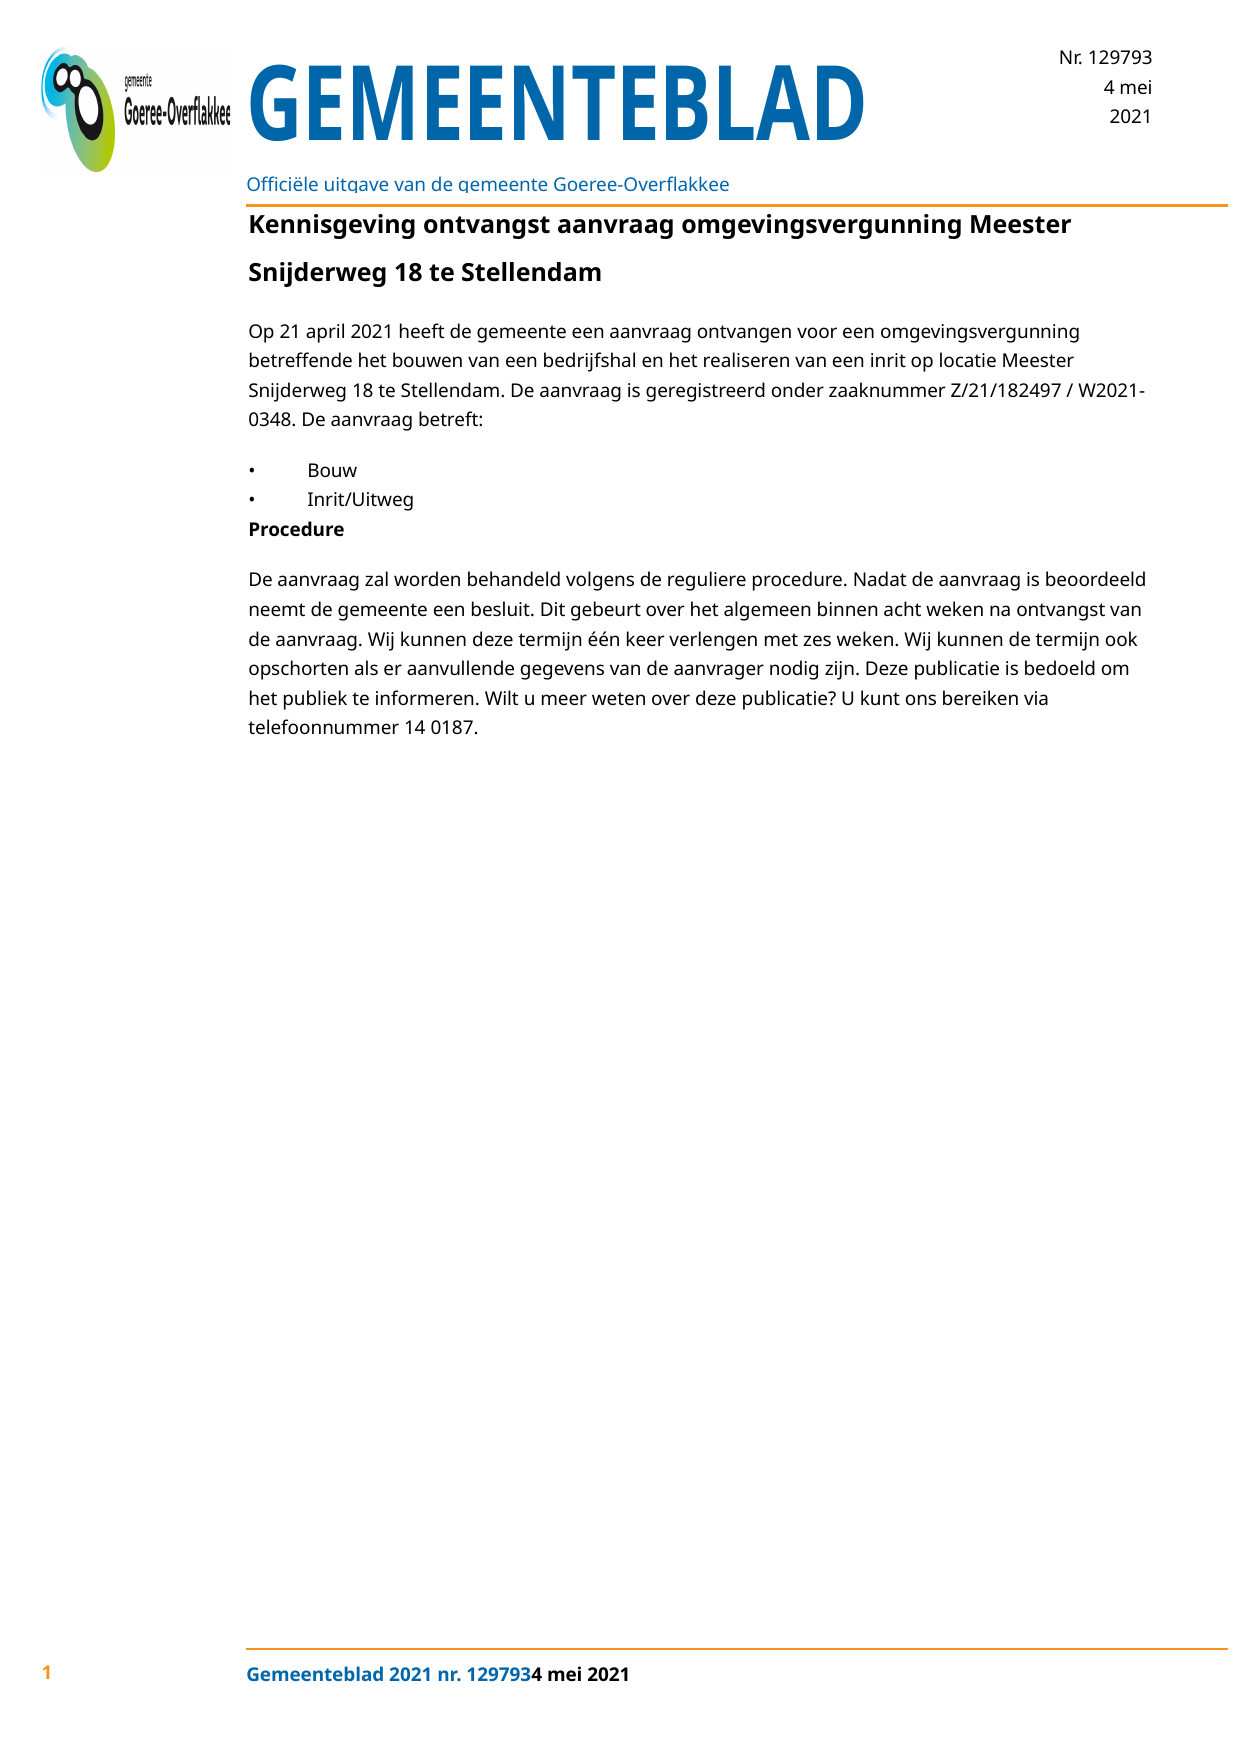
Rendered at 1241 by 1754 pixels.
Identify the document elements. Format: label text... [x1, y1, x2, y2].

text Procedure [248, 516, 1152, 542]
text Op 21 april 2021 heeft de gemeente een aanvraag ontvangen voor een omgevingsvergunning betreffende het bouwen van een bedrijfshal en het realiseren van een inrit op locatie Meester Snijderweg 18 te Stellendam. De aanvraag is geregistreerd onder zaaknummer Z/21/182497 / W2021-0348. De aanvraag betreft: [248, 318, 1152, 432]
text Kennisgeving ontvangst aanvraag omgevingsvergunning Meester Snijderweg 18 te Stellendam [248, 207, 1152, 288]
picture [41, 47, 231, 172]
list Inrit/Uitweg [248, 487, 1152, 512]
text De aanvraag zal worden behandeld volgens de reguliere procedure. Nadat de aanvraag is beoordeeld neemt de gemeente een besluit. Dit gebeurt over het algemeen binnen acht weken na ontvangst van de aanvraag. Wij kunnen deze termijn één keer verlengen met zes weken. Wij kunnen de termijn ook opschorten als er aanvullende gegevens van de aanvrager nodig zijn. Deze publicatie is bedoeld om het publiek te informeren. Wilt u meer weten over deze publicatie? U kunt ons bereiken via telefoonnummer 14 0187. [248, 567, 1152, 740]
list Bouw [248, 457, 1152, 483]
